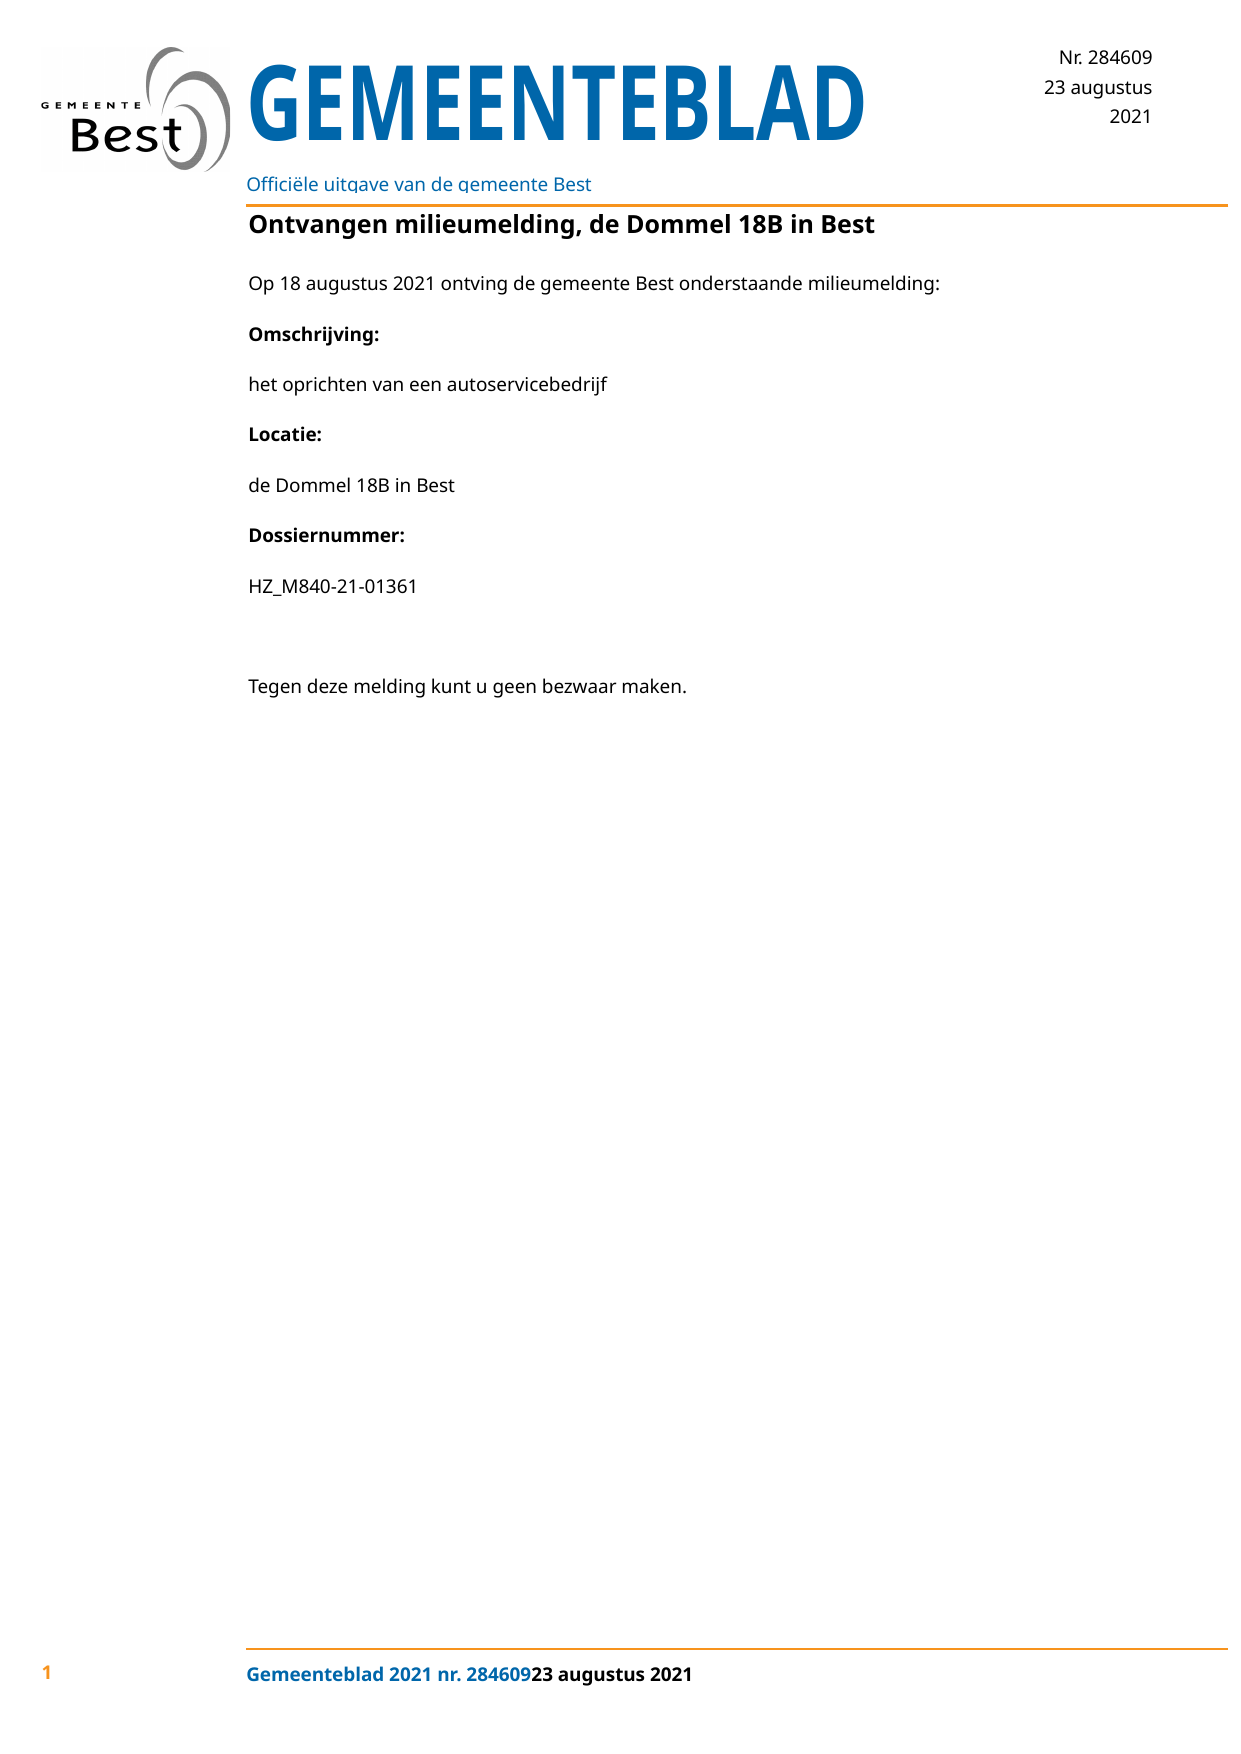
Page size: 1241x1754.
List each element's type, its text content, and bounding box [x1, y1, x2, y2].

text Op 18 augustus 2021 ontving de gemeente Best onderstaande milieumelding: [248, 270, 1152, 296]
text Omschrijving: [248, 321, 1152, 346]
text Dossiernummer: [248, 522, 1152, 548]
text HZ_M840-21-01361 [248, 573, 1152, 598]
picture [41, 47, 231, 172]
text Tegen deze melding kunt u geen bezwaar maken. [248, 674, 1152, 699]
text de Dommel 18B in Best [248, 472, 1152, 498]
text Locatie: [248, 422, 1152, 447]
text Ontvangen milieumelding, de Dommel 18B in Best [248, 207, 1152, 241]
text het oprichten van een autoservicebedrijf [248, 371, 1152, 397]
